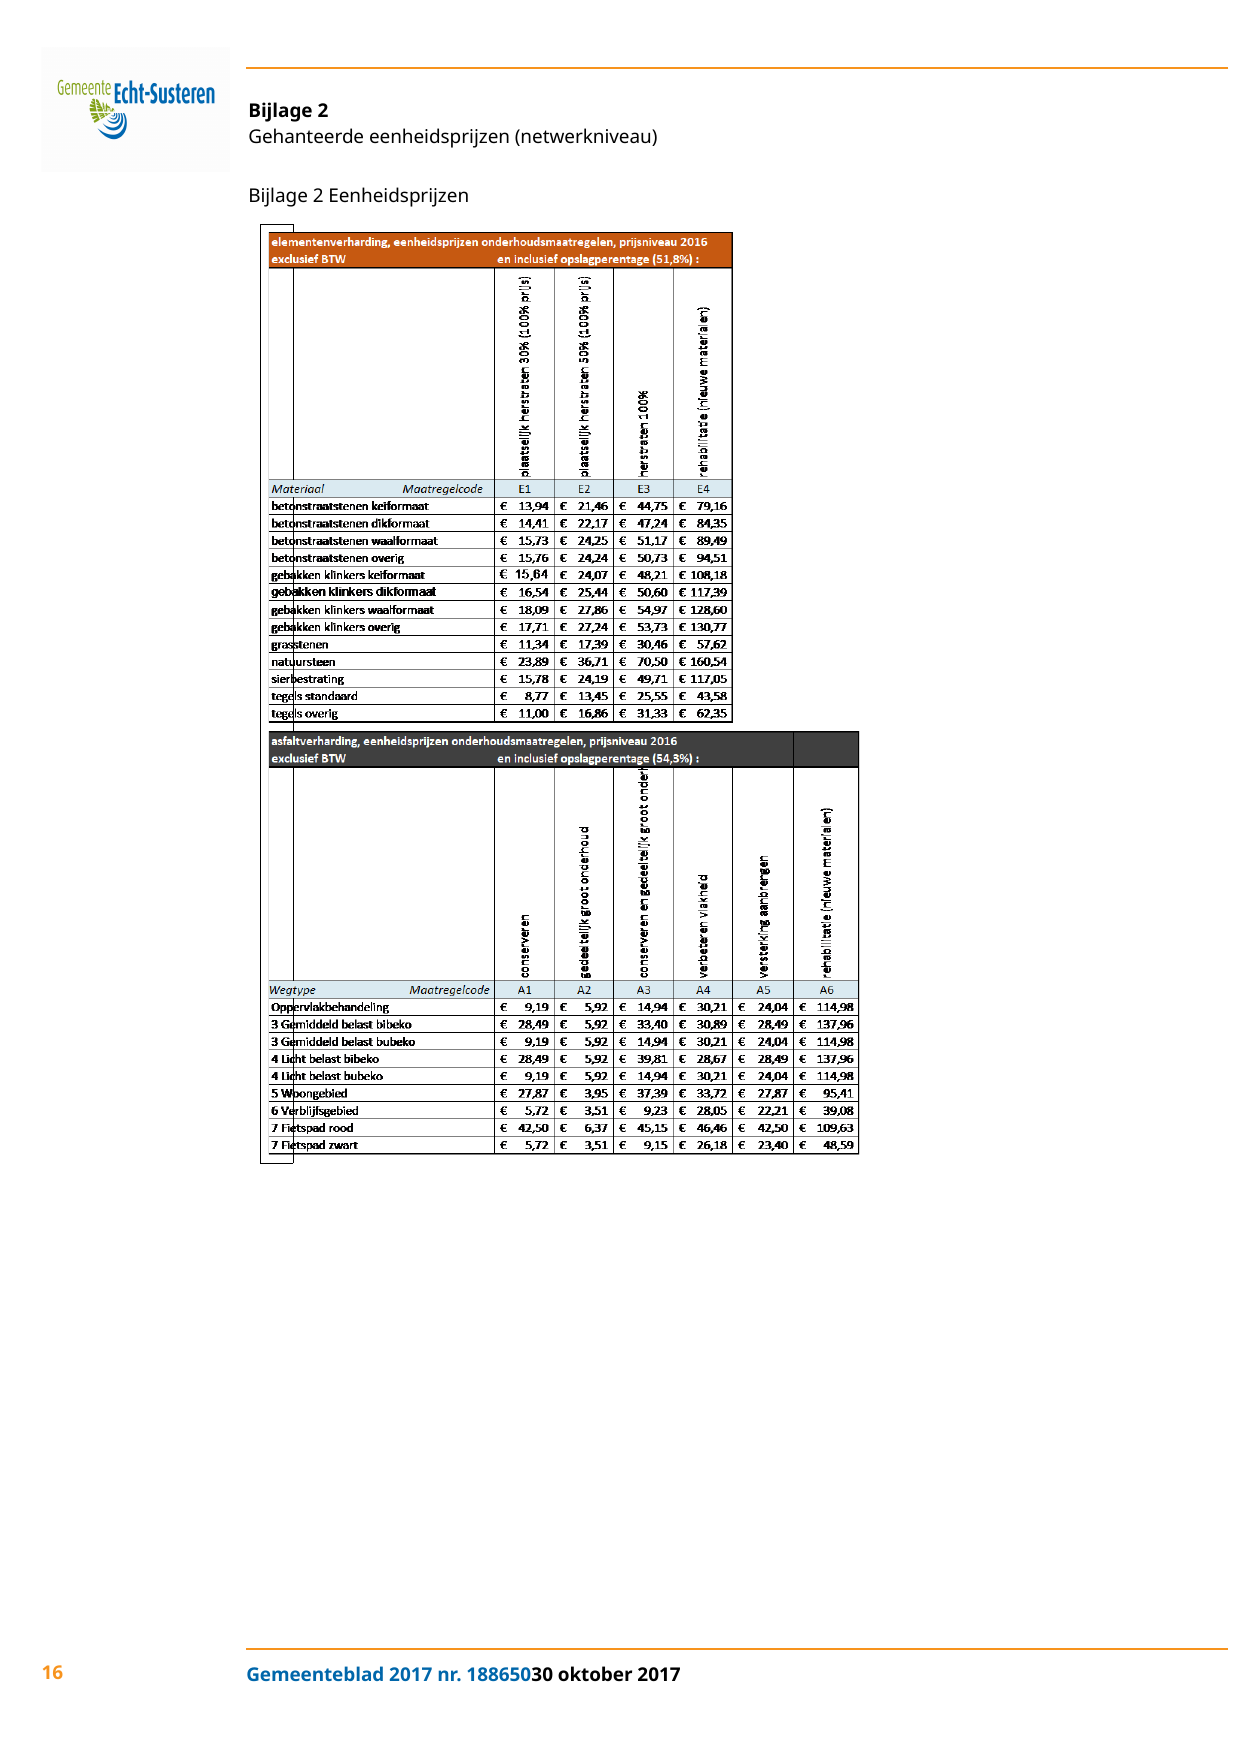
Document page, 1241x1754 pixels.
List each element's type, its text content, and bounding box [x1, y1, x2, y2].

text Gehanteerde eenheidsprijzen (netwerkniveau) [248, 123, 1152, 149]
picture [268, 232, 860, 1155]
picture [41, 47, 231, 172]
text Bijlage 2 [248, 95, 1152, 123]
text Bijlage 2 Eenheidsprijzen [248, 182, 1152, 208]
